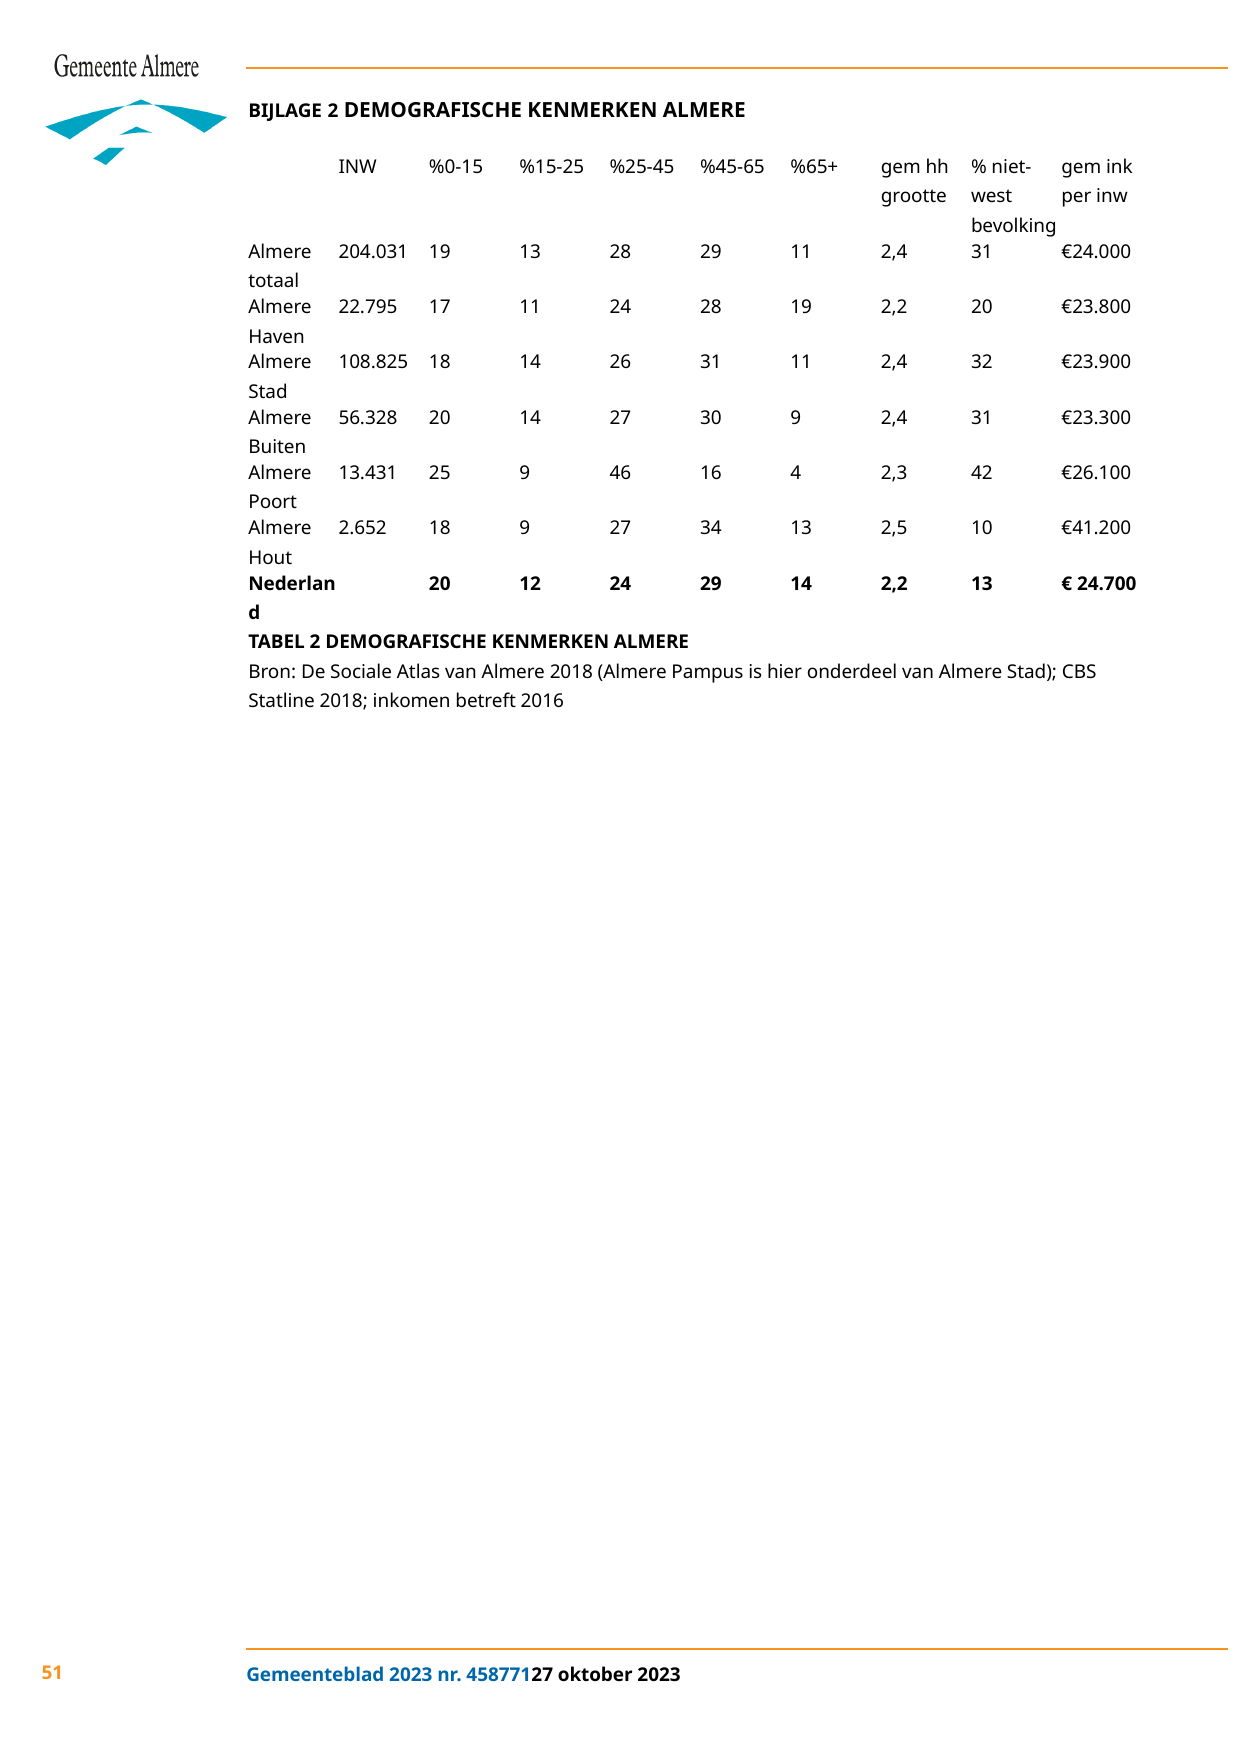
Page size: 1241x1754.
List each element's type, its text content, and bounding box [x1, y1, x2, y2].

table_cell 13.431 [338, 459, 429, 514]
table_cell 2,2 [881, 293, 971, 348]
table_cell 2,5 [881, 515, 971, 570]
table_cell 24 [609, 293, 700, 348]
table_header [248, 153, 338, 238]
table_header %65+ [790, 153, 881, 238]
table_cell 13 [519, 238, 609, 293]
table_cell [338, 570, 429, 625]
table_cell 56.328 [338, 404, 429, 459]
table_cell 32 [971, 349, 1061, 404]
table_header %45-65 [700, 153, 790, 238]
table_cell Almere Poort [248, 459, 338, 514]
table_cell 29 [700, 238, 790, 293]
table_header %0-15 [429, 153, 519, 238]
table_cell 26 [609, 349, 700, 404]
table_cell 2,4 [881, 349, 971, 404]
table_cell 2,4 [881, 404, 971, 459]
table_cell 9 [519, 515, 609, 570]
table_cell €23.900 [1061, 349, 1152, 404]
table_cell € 24.700 [1061, 570, 1152, 625]
table_cell €23.800 [1061, 293, 1152, 348]
table_cell 42 [971, 459, 1061, 514]
table_header %25-45 [609, 153, 700, 238]
table_cell 14 [519, 404, 609, 459]
picture [41, 47, 231, 172]
table_cell 46 [609, 459, 700, 514]
table_cell 4 [790, 459, 881, 514]
table_cell 20 [429, 570, 519, 625]
table_cell €23.300 [1061, 404, 1152, 459]
table_cell 24 [609, 570, 700, 625]
table_cell 14 [790, 570, 881, 625]
table_cell 19 [790, 293, 881, 348]
table_cell 2,2 [881, 570, 971, 625]
table_cell 20 [971, 293, 1061, 348]
table_cell 22.795 [338, 293, 429, 348]
text BIJLAGE 2 DEMOGRAFISCHE KENMERKEN ALMERE [248, 95, 1152, 123]
table_cell Almere totaal [248, 238, 338, 293]
table_header % niet-west bevolking [971, 153, 1061, 238]
table_cell 9 [790, 404, 881, 459]
table_cell Almere Hout [248, 515, 338, 570]
table_cell 2,4 [881, 238, 971, 293]
table_cell 31 [971, 404, 1061, 459]
table_header gem hh grootte [881, 153, 971, 238]
table_cell 11 [790, 238, 881, 293]
table_cell 108.825 [338, 349, 429, 404]
table_cell 25 [429, 459, 519, 514]
table_cell €26.100 [1061, 459, 1152, 514]
text Bron: De Sociale Atlas van Almere 2018 (Almere Pampus is hier onderdeel van Almere Stad); CBS Statline 2018; inkomen betreft 2016 [248, 658, 1152, 713]
table_cell 11 [519, 293, 609, 348]
table_cell €24.000 [1061, 238, 1152, 293]
table_cell 31 [971, 238, 1061, 293]
table_header gem ink per inw [1061, 153, 1152, 238]
table_cell 2.652 [338, 515, 429, 570]
table_cell Nederland [248, 570, 338, 625]
table_cell Almere Buiten [248, 404, 338, 459]
table_cell 31 [700, 349, 790, 404]
table_cell 30 [700, 404, 790, 459]
table_cell 12 [519, 570, 609, 625]
table_cell 13 [790, 515, 881, 570]
table_cell 18 [429, 515, 519, 570]
table_cell 20 [429, 404, 519, 459]
table_cell 204.031 [338, 238, 429, 293]
table_cell Almere Stad [248, 349, 338, 404]
table_cell 2,3 [881, 459, 971, 514]
table_cell 27 [609, 515, 700, 570]
table_header INW [338, 153, 429, 238]
table_cell 29 [700, 570, 790, 625]
table_cell 34 [700, 515, 790, 570]
table_cell 14 [519, 349, 609, 404]
table_cell 28 [700, 293, 790, 348]
table_header %15-25 [519, 153, 609, 238]
table_cell 17 [429, 293, 519, 348]
table_cell 11 [790, 349, 881, 404]
table_cell 28 [609, 238, 700, 293]
table_cell 9 [519, 459, 609, 514]
table_cell 13 [971, 570, 1061, 625]
table_cell 19 [429, 238, 519, 293]
table_cell 27 [609, 404, 700, 459]
text TABEL 2 DEMOGRAFISCHE KENMERKEN ALMERE [248, 628, 1152, 654]
table_cell 18 [429, 349, 519, 404]
table_cell Almere Haven [248, 293, 338, 348]
table_cell €41.200 [1061, 515, 1152, 570]
table_cell 16 [700, 459, 790, 514]
table_cell 10 [971, 515, 1061, 570]
